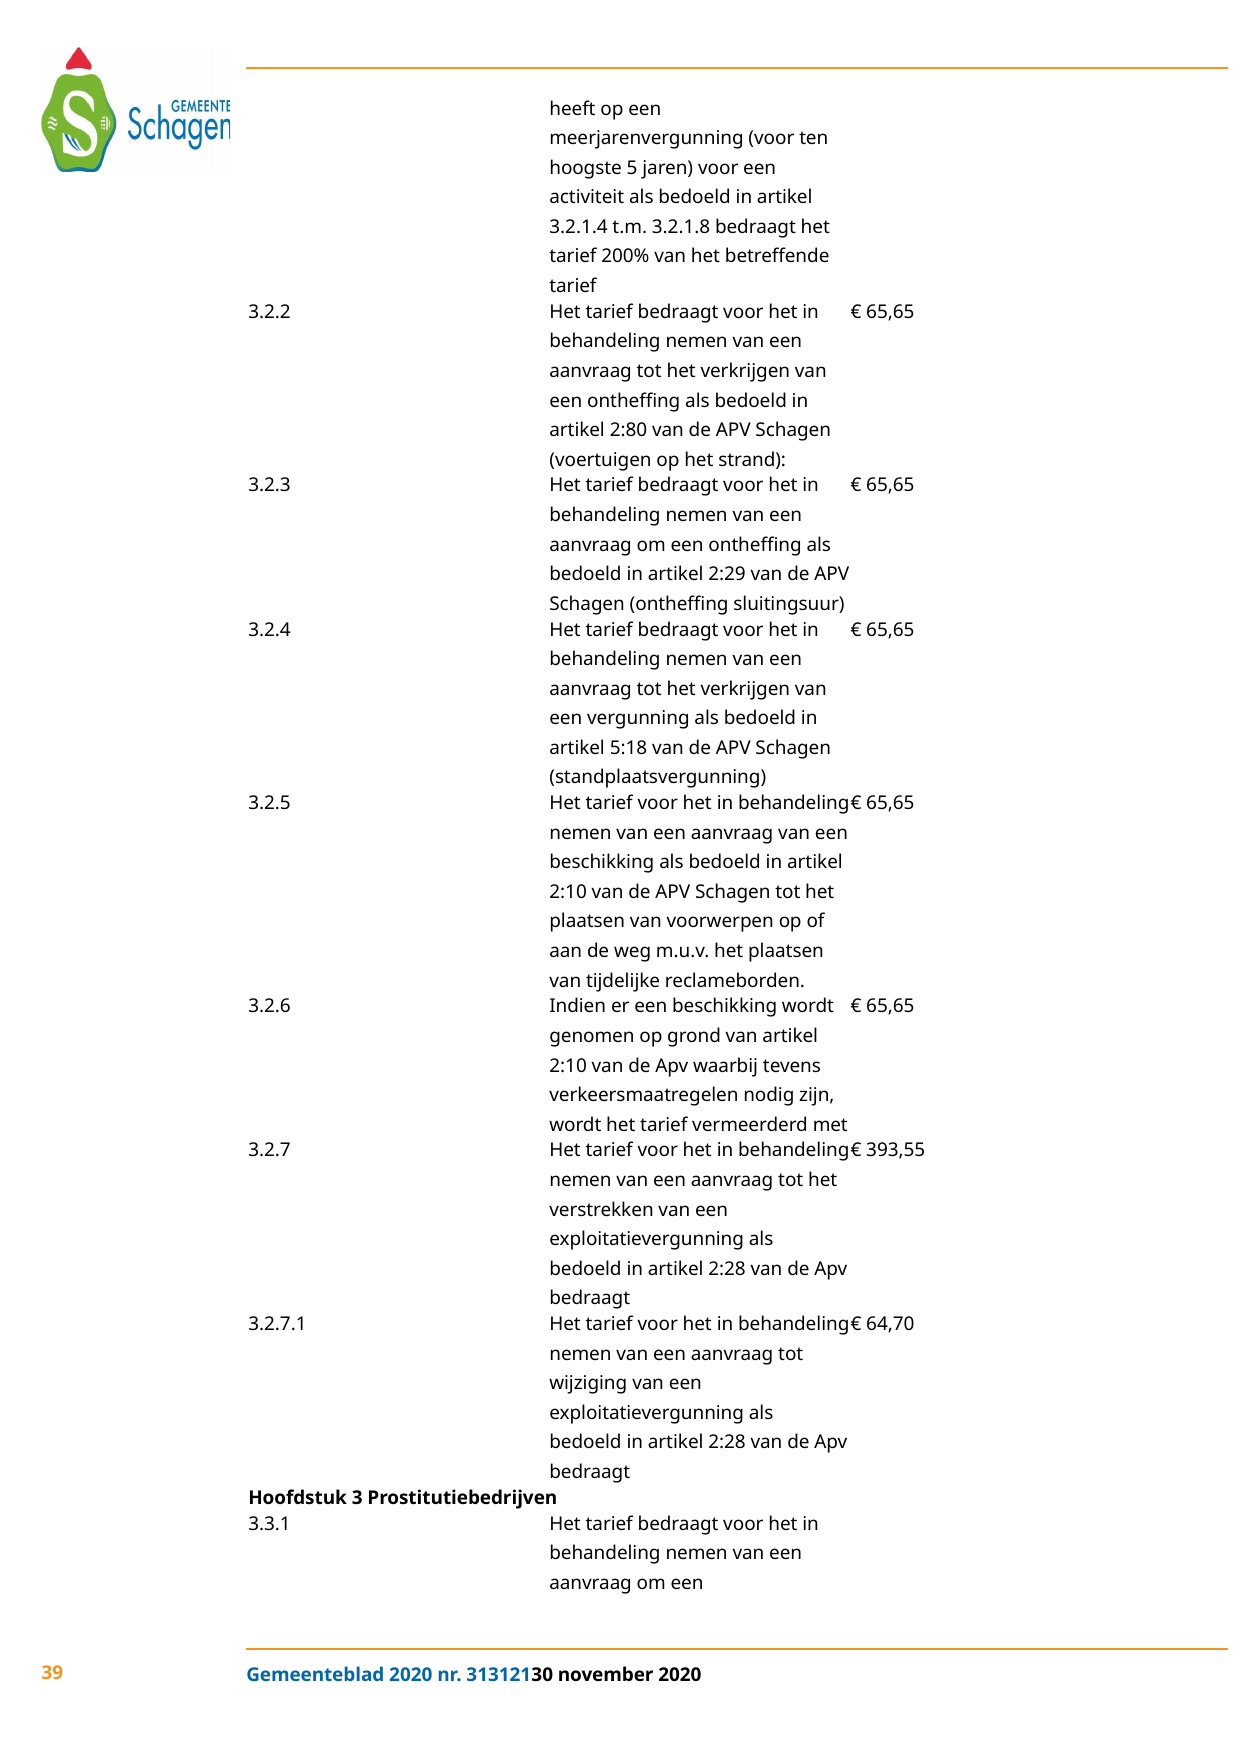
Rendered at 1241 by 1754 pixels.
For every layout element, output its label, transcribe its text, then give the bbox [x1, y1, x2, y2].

table_cell 3.2.6 [248, 993, 549, 1137]
table_cell [248, 95, 549, 298]
table_cell € 65,65 [850, 993, 1152, 1137]
table_cell [850, 95, 1152, 298]
table_cell Het tarief voor het in behandeling nemen van een aanvraag tot wijziging van een exploitatievergunning als bedoeld in artikel 2:28 van de Apv bedraagt [549, 1310, 850, 1484]
table_cell Indien er een beschikking wordt genomen op grond van artikel 2:10 van de Apv waarbij tevens verkeersmaatregelen nodig zijn, wordt het tarief vermeerderd met [549, 993, 850, 1137]
table_cell [850, 1510, 1152, 1594]
table_cell Het tarief bedraagt voor het in behandeling nemen van een aanvraag tot het verkrijgen van een vergunning als bedoeld in artikel 5:18 van de APV Schagen (standplaatsvergunning) [549, 616, 850, 789]
table_cell 3.2.7.1 [248, 1310, 549, 1484]
table_cell 3.3.1 [248, 1510, 549, 1594]
table_cell 3.2.5 [248, 789, 549, 993]
table_cell € 65,65 [850, 789, 1152, 993]
table_cell heeft op een meerjarenvergunning (voor ten hoogste 5 jaren) voor een activiteit als bedoeld in artikel 3.2.1.4 t.m. 3.2.1.8 bedraagt het tarief 200% van het betreffende tarief [549, 95, 850, 298]
table_cell Het tarief bedraagt voor het in behandeling nemen van een aanvraag tot het verkrijgen van een ontheffing als bedoeld in artikel 2:80 van de APV Schagen (voertuigen op het strand): [549, 298, 850, 472]
table_cell Het tarief bedraagt voor het in behandeling nemen van een aanvraag om een ontheffing als bedoeld in artikel 2:29 van de APV Schagen (ontheffing sluitingsuur) [549, 472, 850, 616]
table_cell € 65,65 [850, 616, 1152, 789]
table_cell Het tarief voor het in behandeling nemen van een aanvraag tot het verstrekken van een exploitatievergunning als bedoeld in artikel 2:28 van de Apv bedraagt [549, 1137, 850, 1310]
table_cell Het tarief voor het in behandeling nemen van een aanvraag van een beschikking als bedoeld in artikel 2:10 van de APV Schagen tot het plaatsen van voorwerpen op of aan de weg m.u.v. het plaatsen van tijdelijke reclameborden. [549, 789, 850, 993]
table_cell 3.2.3 [248, 472, 549, 616]
table_cell 3.2.4 [248, 616, 549, 789]
table_cell € 65,65 [850, 298, 1152, 472]
table_cell 3.2.7 [248, 1137, 549, 1310]
table_cell Hoofdstuk 3 Prostitutiebedrijven [248, 1484, 1152, 1510]
table_cell Het tarief bedraagt voor het in behandeling nemen van een aanvraag om een [549, 1510, 850, 1594]
table_cell € 64,70 [850, 1310, 1152, 1484]
picture [41, 47, 231, 172]
table_cell € 393,55 [850, 1137, 1152, 1310]
table_cell 3.2.2 [248, 298, 549, 472]
table_cell € 65,65 [850, 472, 1152, 616]
